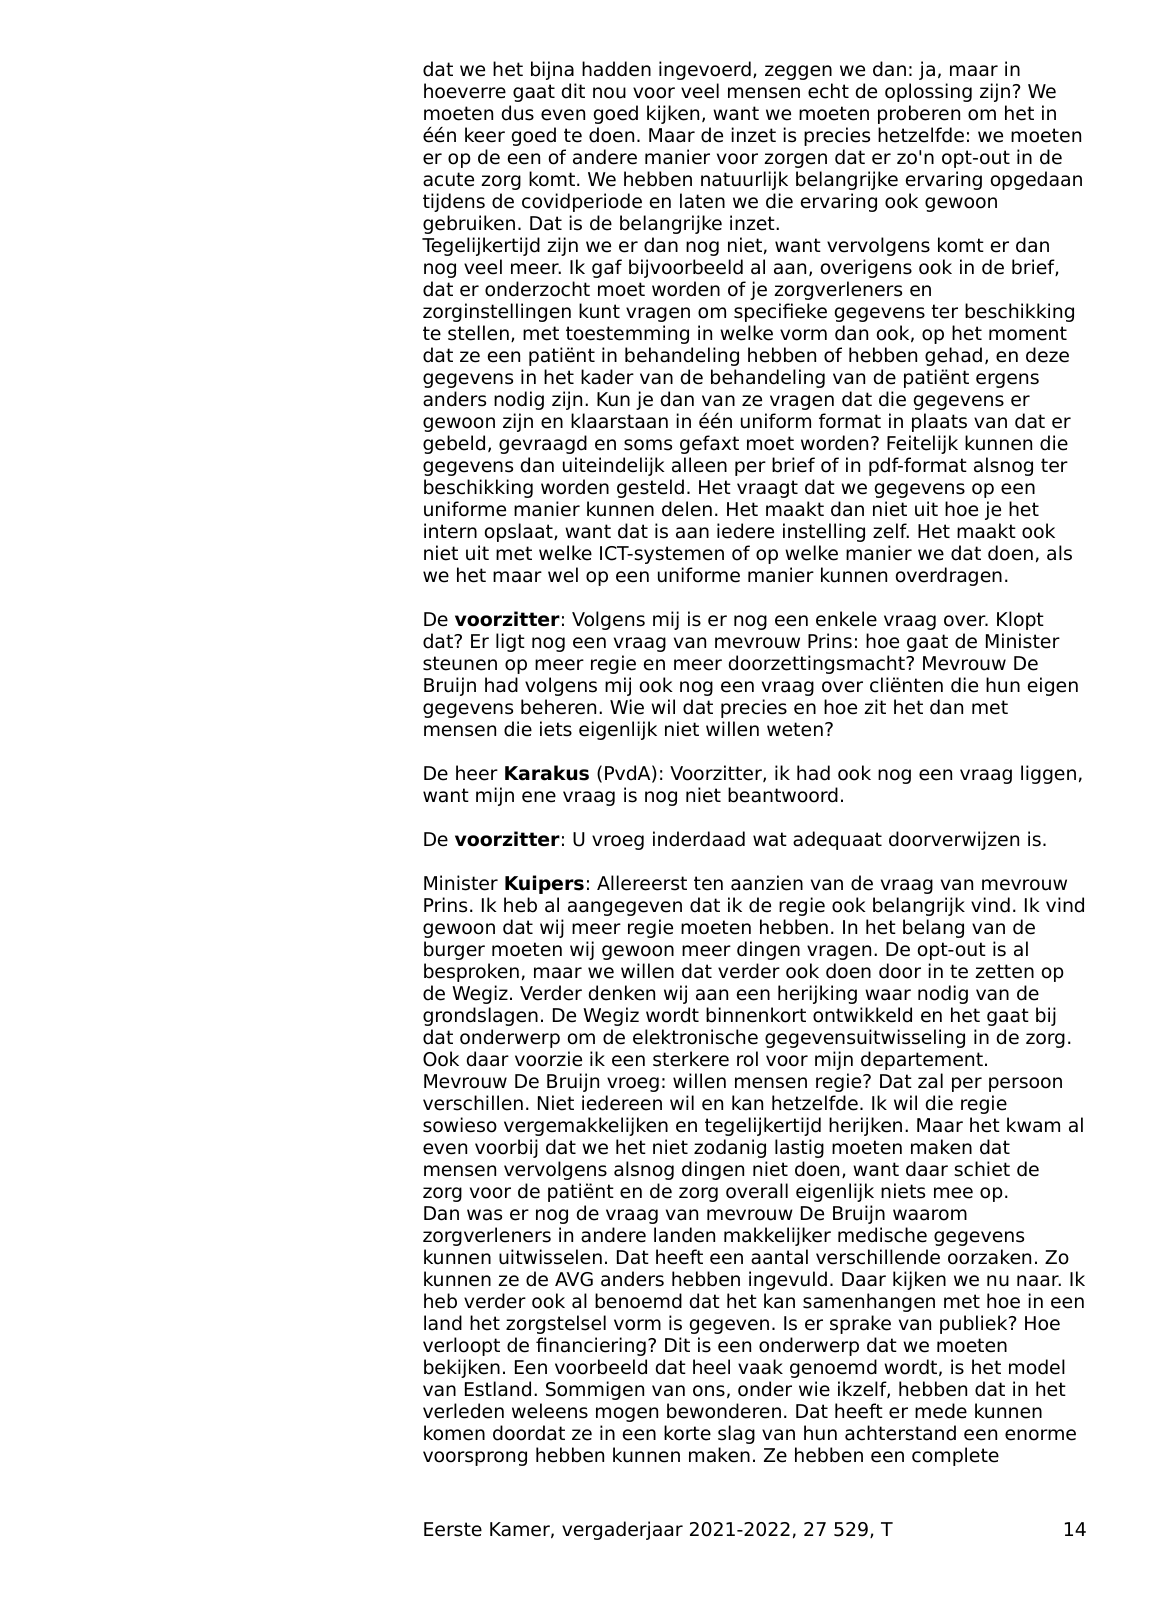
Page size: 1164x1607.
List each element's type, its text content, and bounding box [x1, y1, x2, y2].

text De heer Karakus (PvdA): Voorzitter, ik had ook nog een vraag liggen, want mijn ene vraag is nog niet beantwoord. [422, 763, 1087, 807]
text De voorzitter: Volgens mij is er nog een enkele vraag over. Klopt dat? Er ligt nog een vraag van mevrouw Prins: hoe gaat de Minister steunen op meer regie en meer doorzettingsmacht? Mevrouw De Bruijn had volgens mij ook nog een vraag over cliënten die hun eigen gegevens beheren. Wie wil dat precies en hoe zit het dan met mensen die iets eigenlijk niet willen weten? [422, 609, 1087, 741]
text Tegelijkertijd zijn we er dan nog niet, want vervolgens komt er dan nog veel meer. Ik gaf bijvoorbeeld al aan, overigens ook in de brief, dat er onderzocht moet worden of je zorgverleners en zorginstellingen kunt vragen om specifieke gegevens ter beschikking te stellen, met toestemming in welke vorm dan ook, op het moment dat ze een patiënt in behandeling hebben of hebben gehad, en deze gegevens in het kader van de behandeling van de patiënt ergens anders nodig zijn. Kun je dan van ze vragen dat die gegevens er gewoon zijn en klaarstaan in één uniform format in plaats van dat er gebeld, gevraagd en soms gefaxt moet worden? Feitelijk kunnen die gegevens dan uiteindelijk alleen per brief of in pdf-format alsnog ter beschikking worden gesteld. Het vraagt dat we gegevens op een uniforme manier kunnen delen. Het maakt dan niet uit hoe je het intern opslaat, want dat is aan iedere instelling zelf. Het maakt ook niet uit met welke ICT-systemen of op welke manier we dat doen, als we het maar wel op een uniforme manier kunnen overdragen. [422, 235, 1087, 587]
text Minister Kuipers: Allereerst ten aanzien van de vraag van mevrouw Prins. Ik heb al aangegeven dat ik de regie ook belangrijk vind. Ik vind gewoon dat wij meer regie moeten hebben. In het belang van de burger moeten wij gewoon meer dingen vragen. De opt-out is al besproken, maar we willen dat verder ook doen door in te zetten op de Wegiz. Verder denken wij aan een herijking waar nodig van de grondslagen. De Wegiz wordt binnenkort ontwikkeld en het gaat bij dat onderwerp om de elektronische gegevensuitwisseling in de zorg. Ook daar voorzie ik een sterkere rol voor mijn departement. [422, 873, 1087, 1071]
text De voorzitter: U vroeg inderdaad wat adequaat doorverwijzen is. [422, 829, 1087, 851]
text Dan was er nog de vraag van mevrouw De Bruijn waarom zorgverleners in andere landen makkelijker medische gegevens kunnen uitwisselen. Dat heeft een aantal verschillende oorzaken. Zo kunnen ze de AVG anders hebben ingevuld. Daar kijken we nu naar. Ik heb verder ook al benoemd dat het kan samenhangen met hoe in een land het zorgstelsel vorm is gegeven. Is er sprake van publiek? Hoe verloopt de financiering? Dit is een onderwerp dat we moeten bekijken. Een voorbeeld dat heel vaak genoemd wordt, is het model van Estland. Sommigen van ons, onder wie ikzelf, hebben dat in het verleden weleens mogen bewonderen. Dat heeft er mede kunnen komen doordat ze in een korte slag van hun achterstand een enorme voorsprong hebben kunnen maken. Ze hebben een complete [422, 1203, 1087, 1467]
text Mevrouw De Bruijn vroeg: willen mensen regie? Dat zal per persoon verschillen. Niet iedereen wil en kan hetzelfde. Ik wil die regie sowieso vergemakkelijken en tegelijkertijd herijken. Maar het kwam al even voorbij dat we het niet zodanig lastig moeten maken dat mensen vervolgens alsnog dingen niet doen, want daar schiet de zorg voor de patiënt en de zorg overall eigenlijk niets mee op. [422, 1071, 1087, 1203]
text dat we het bijna hadden ingevoerd, zeggen we dan: ja, maar in hoeverre gaat dit nou voor veel mensen echt de oplossing zijn? We moeten dus even goed kijken, want we moeten proberen om het in één keer goed te doen. Maar de inzet is precies hetzelfde: we moeten er op de een of andere manier voor zorgen dat er zo'n opt-out in de acute zorg komt. We hebben natuurlijk belangrijke ervaring opgedaan tijdens de covidperiode en laten we die ervaring ook gewoon gebruiken. Dat is de belangrijke inzet. [422, 59, 1087, 235]
